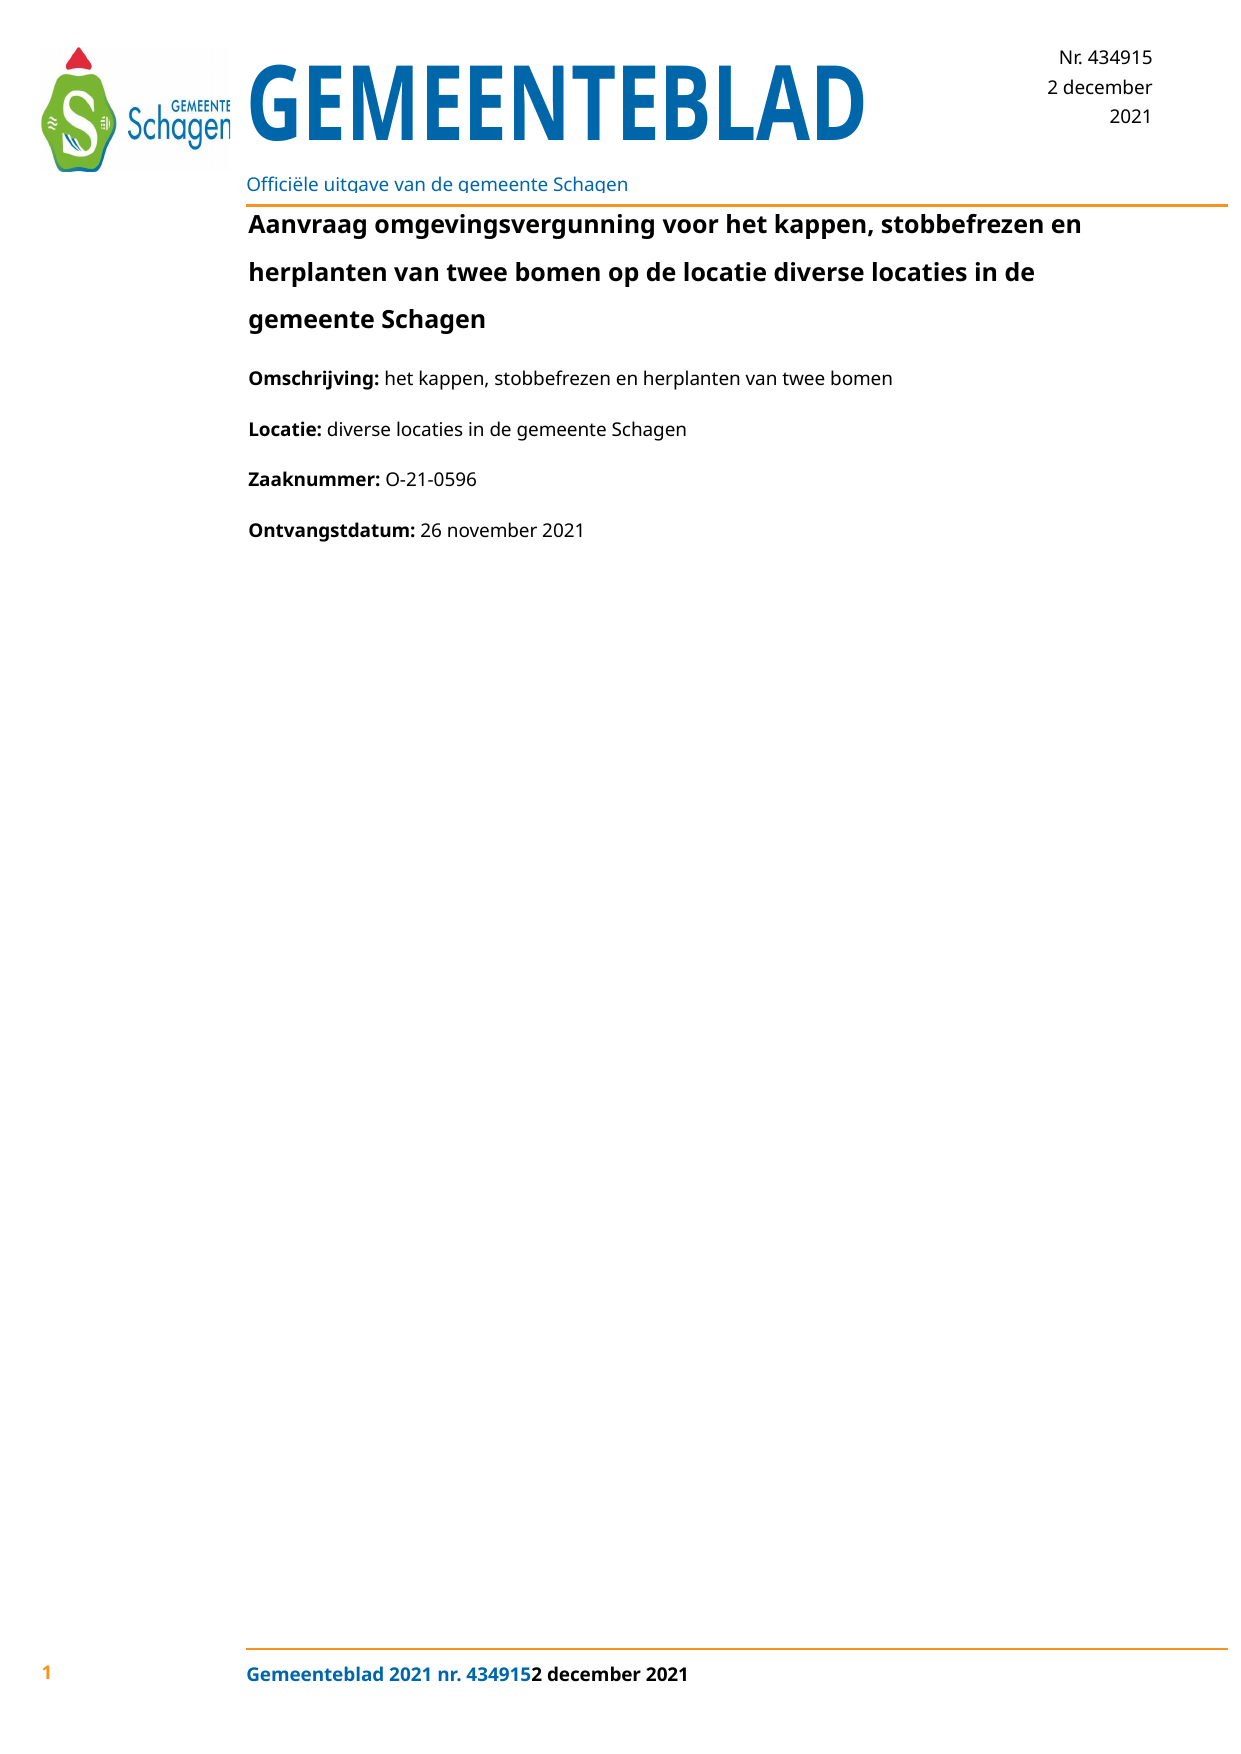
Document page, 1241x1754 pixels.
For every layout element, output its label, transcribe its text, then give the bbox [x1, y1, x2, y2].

text Ontvangstdatum: 26 november 2021 [248, 517, 1152, 542]
text Aanvraag omgevingsvergunning voor het kappen, stobbefrezen en herplanten van twee bomen op de locatie diverse locaties in de gemeente Schagen [248, 207, 1152, 336]
text Omschrijving: het kappen, stobbefrezen en herplanten van twee bomen [248, 366, 1152, 391]
text Zaaknummer: O-21-0596 [248, 466, 1152, 492]
text Locatie: diverse locaties in de gemeente Schagen [248, 416, 1152, 442]
picture [41, 47, 231, 172]
